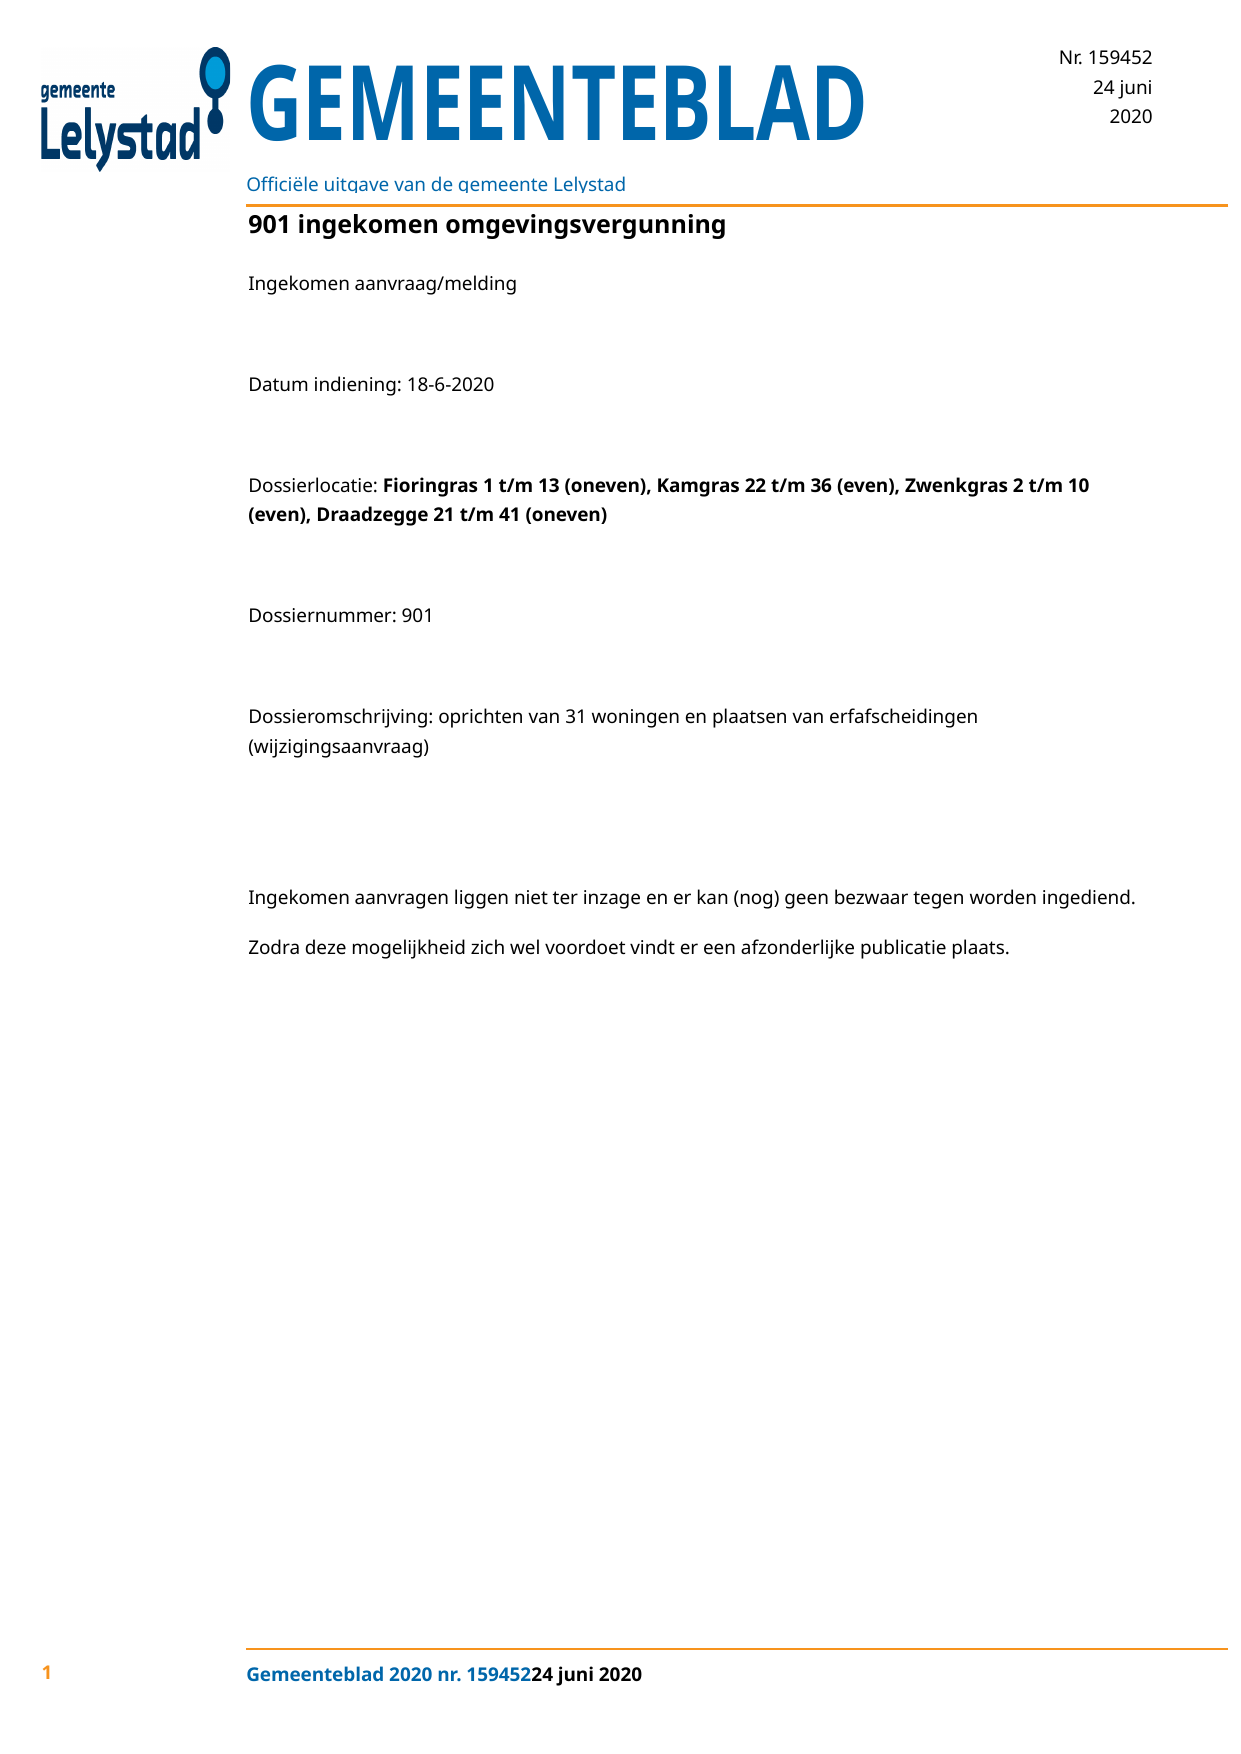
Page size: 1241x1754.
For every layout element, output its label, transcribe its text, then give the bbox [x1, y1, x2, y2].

text Ingekomen aanvraag/melding [248, 270, 1152, 296]
text Dossierlocatie: Fioringras 1 t/m 13 (oneven), Kamgras 22 t/m 36 (even), Zwenkgras 2 t/m 10 (even), Draadzegge 21 t/m 41 (oneven) [248, 472, 1152, 527]
text Dossieromschrijving: oprichten van 31 woningen en plaatsen van erfafscheidingen (wijzigingsaanvraag) [248, 703, 1152, 758]
text Zodra deze mogelijkheid zich wel voordoet vindt er een afzonderlijke publicatie plaats. [248, 934, 1152, 960]
text Datum indiening: 18-6-2020 [248, 371, 1152, 397]
text Dossiernummer: 901 [248, 602, 1152, 628]
text Ingekomen aanvragen liggen niet ter inzage en er kan (nog) geen bezwaar tegen worden ingediend. [248, 884, 1152, 910]
picture [41, 47, 231, 172]
text 901 ingekomen omgevingsvergunning [248, 207, 1152, 241]
